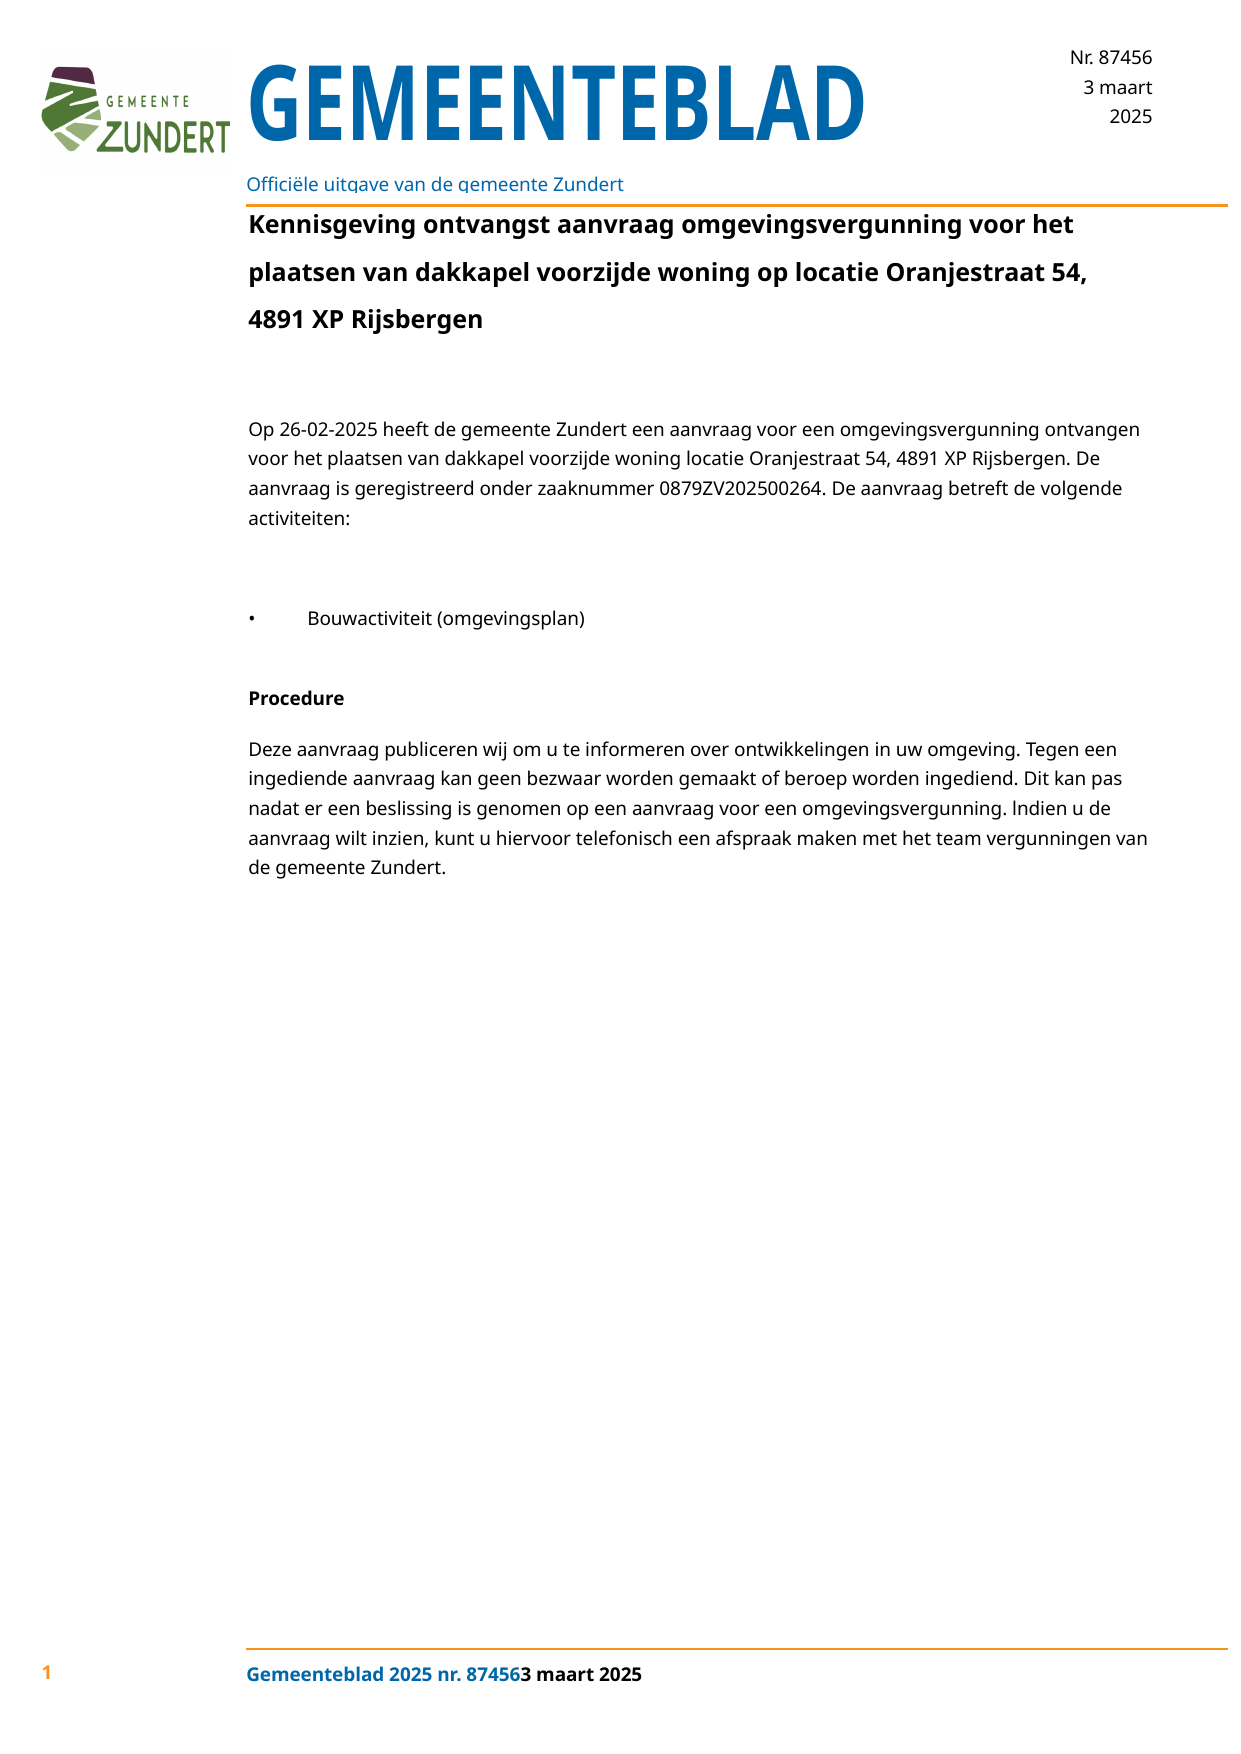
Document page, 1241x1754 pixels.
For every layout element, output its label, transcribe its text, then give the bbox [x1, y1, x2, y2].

text Kennisgeving ontvangst aanvraag omgevingsvergunning voor het plaatsen van dakkapel voorzijde woning op locatie Oranjestraat 54, 4891 XP Rijsbergen [248, 207, 1152, 336]
picture [41, 47, 231, 172]
text Procedure [248, 686, 1152, 711]
text Deze aanvraag publiceren wij om u te informeren over ontwikkelingen in uw omgeving. Tegen een ingediende aanvraag kan geen bezwaar worden gemaakt of beroep worden ingediend. Dit kan pas nadat er een beslissing is genomen op een aanvraag voor een omgevingsvergunning. lndien u de aanvraag wilt inzien, kunt u hiervoor telefonisch een afspraak maken met het team vergunningen van de gemeente Zundert. [248, 736, 1152, 880]
list Bouwactiviteit (omgevingsplan) [248, 606, 1152, 631]
text Op 26-02-2025 heeft de gemeente Zundert een aanvraag voor een omgevingsvergunning ontvangen voor het plaatsen van dakkapel voorzijde woning locatie Oranjestraat 54, 4891 XP Rijsbergen. De aanvraag is geregistreerd onder zaaknummer 0879ZV202500264. De aanvraag betreft de volgende activiteiten: [248, 416, 1152, 530]
